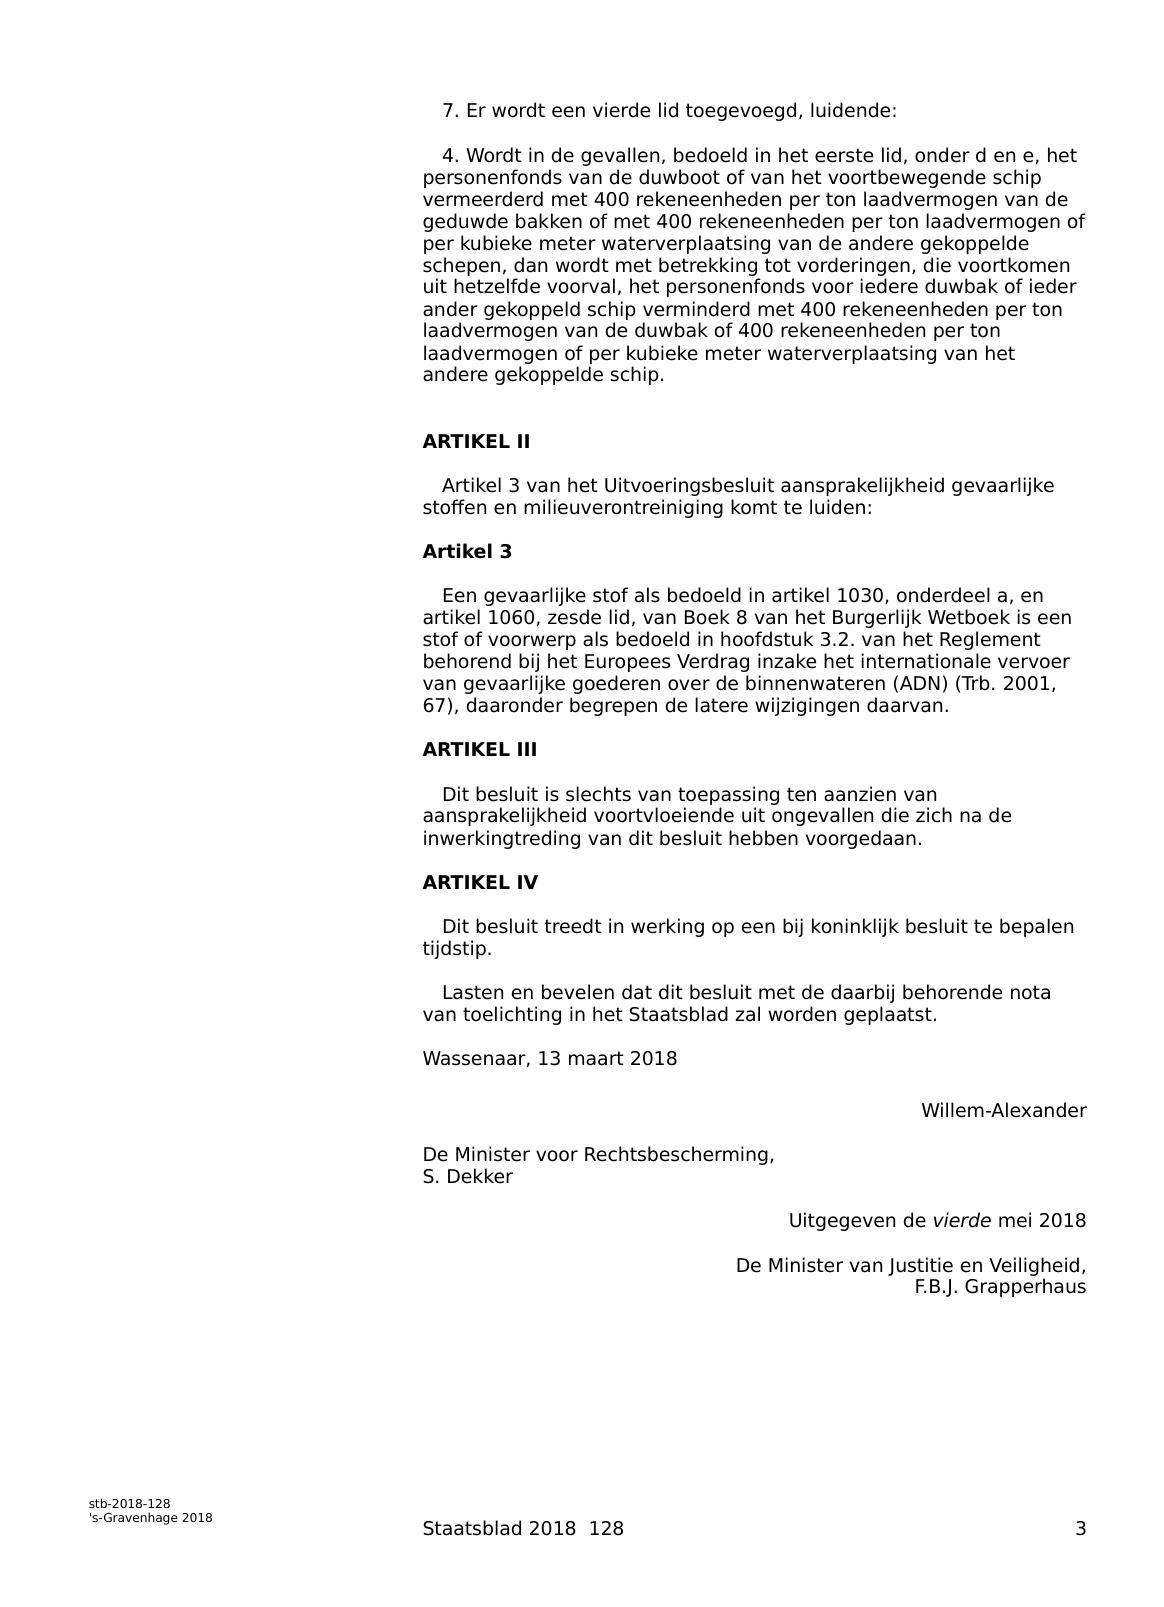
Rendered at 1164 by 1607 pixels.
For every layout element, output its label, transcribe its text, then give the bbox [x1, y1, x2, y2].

text Dit besluit is slechts van toepassing ten aanzien van aansprakelijkheid voortvloeiende uit ongevallen die zich na de inwerkingtreding van dit besluit hebben voorgedaan. [422, 783, 1087, 849]
subtitle ARTIKEL II [422, 431, 1087, 453]
subtitle ARTIKEL IV [422, 872, 1087, 893]
text Artikel 3 van het Uitvoeringsbesluit aansprakelijkheid gevaarlijke stoffen en milieuverontreiniging komt te luiden: [422, 475, 1087, 519]
subtitle Artikel 3 [422, 541, 1087, 563]
text De Minister van Justitie en Veiligheid, F.B.J. Grapperhaus [422, 1254, 1087, 1298]
text 's-Gravenhage 2018 [88, 1511, 323, 1525]
text stb-2018-128 [88, 1497, 323, 1511]
text De Minister voor Rechtsbescherming, S. Dekker [422, 1144, 1087, 1188]
subtitle ARTIKEL III [422, 739, 1087, 761]
text 4. Wordt in de gevallen, bedoeld in het eerste lid, onder d en e, het personenfonds van de duwboot of van het voortbewegende schip vermeerderd met 400 rekeneenheden per ton laadvermogen van de geduwde bakken of met 400 rekeneenheden per ton laadvermogen of per kubieke meter waterverplaatsing van de andere gekoppelde schepen, dan wordt met betrekking tot vorderingen, die voortkomen uit hetzelfde voorval, het personenfonds voor iedere duwbak of ieder ander gekoppeld schip verminderd met 400 rekeneenheden per ton laadvermogen van de duwbak of 400 rekeneenheden per ton laadvermogen of per kubieke meter waterverplaatsing van het andere gekoppelde schip. [422, 144, 1087, 386]
text Willem-Alexander [422, 1100, 1087, 1122]
text Dit besluit treedt in werking op een bij koninklijk besluit te bepalen tijdstip. [422, 916, 1087, 960]
text Uitgegeven de vierde mei 2018 [422, 1210, 1087, 1232]
text Lasten en bevelen dat dit besluit met de daarbij behorende nota van toelichting in het Staatsblad zal worden geplaatst. [422, 982, 1087, 1026]
text 7. Er wordt een vierde lid toegevoegd, luidende: [422, 100, 1087, 122]
text Een gevaarlijke stof als bedoeld in artikel 1030, onderdeel a, en artikel 1060, zesde lid, van Boek 8 van het Burgerlijk Wetboek is een stof of voorwerp als bedoeld in hoofdstuk 3.2. van het Reglement behorend bij het Europees Verdrag inzake het internationale vervoer van gevaarlijke goederen over de binnenwateren (ADN) (Trb. 2001, 67), daaronder begrepen de latere wijzigingen daarvan. [422, 585, 1087, 717]
text Wassenaar, 13 maart 2018 [422, 1048, 1087, 1070]
